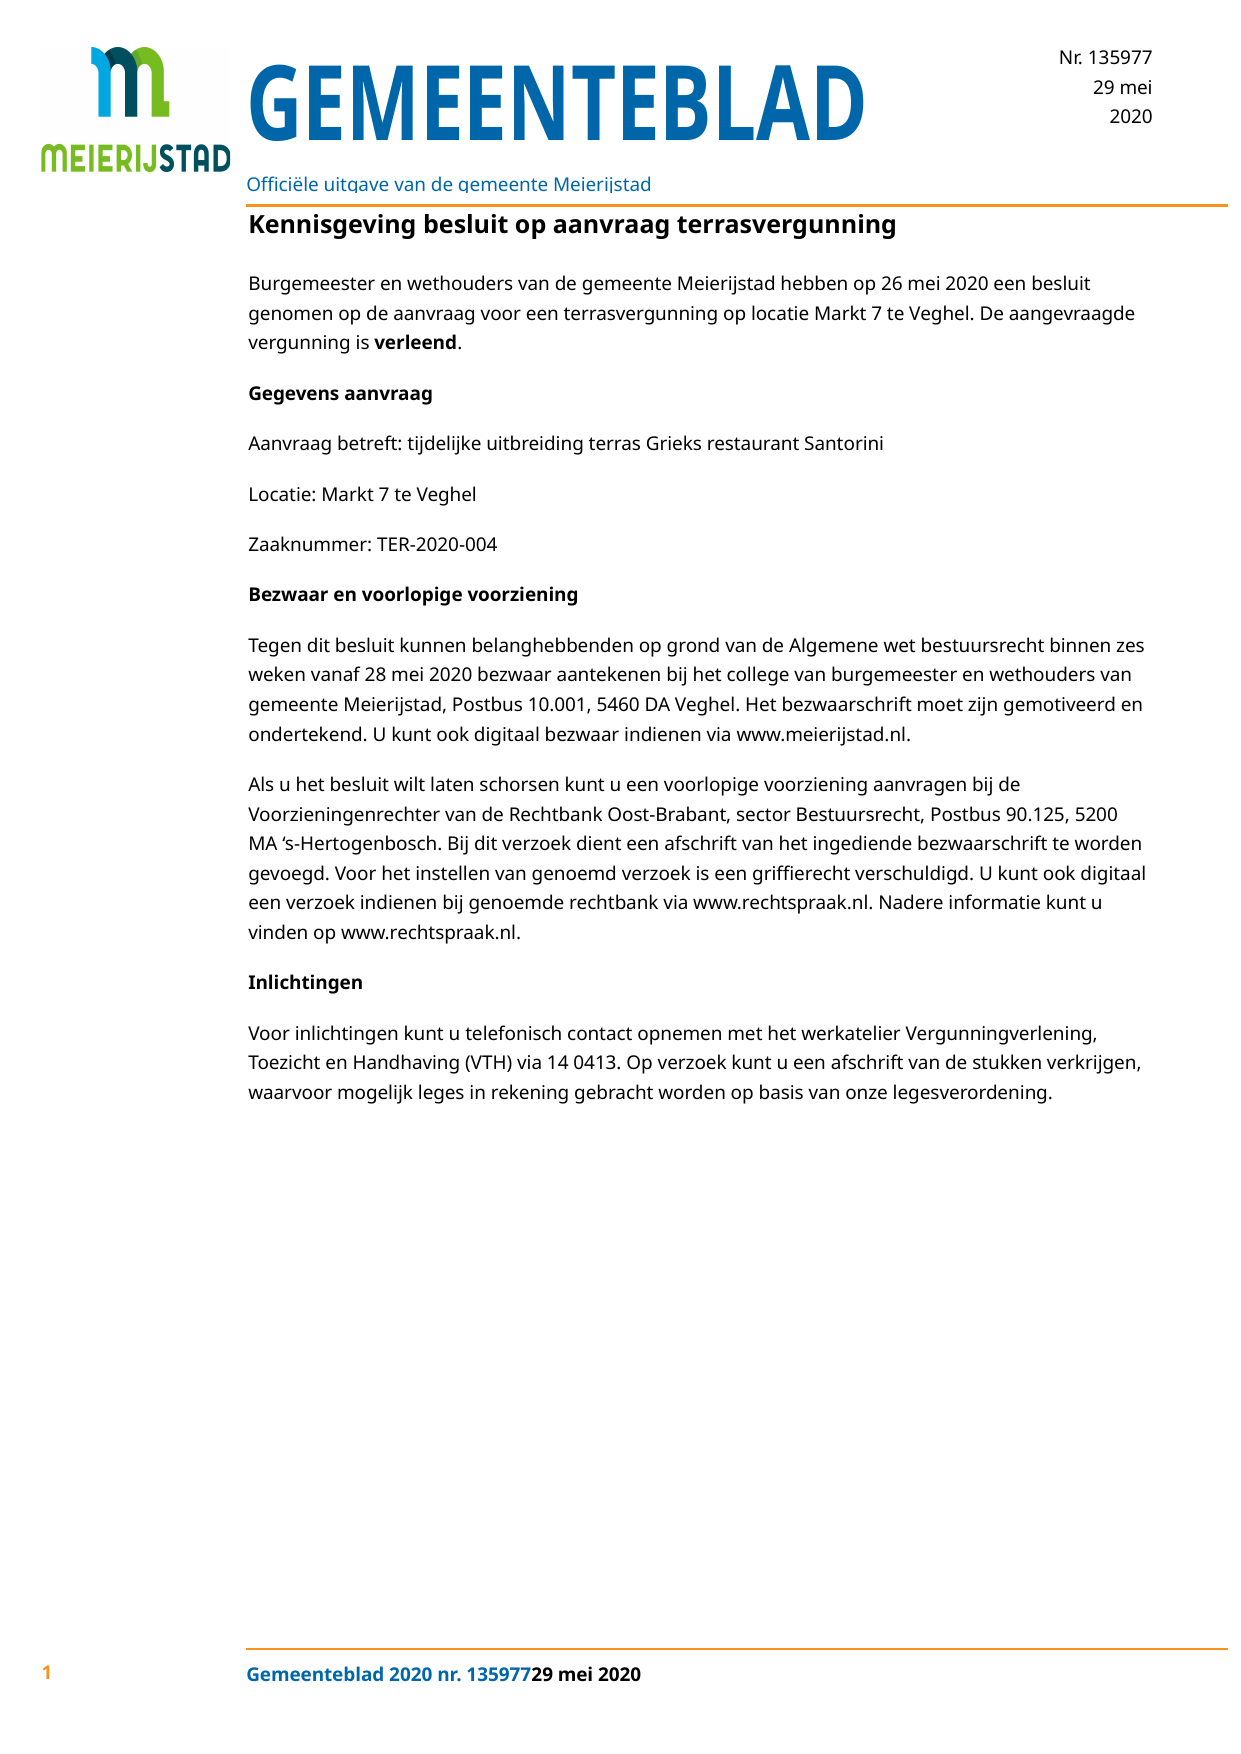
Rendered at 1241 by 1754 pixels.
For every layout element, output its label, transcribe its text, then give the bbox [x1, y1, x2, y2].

text Inlichtingen [248, 969, 1152, 995]
text Tegen dit besluit kunnen belanghebbenden op grond van de Algemene wet bestuursrecht binnen zes weken vanaf 28 mei 2020 bezwaar aantekenen bij het college van burgemeester en wethouders van gemeente Meierijstad, Postbus 10.001, 5460 DA Veghel. Het bezwaarschrift moet zijn gemotiveerd en ondertekend. U kunt ook digitaal bezwaar indienen via www.meierijstad.nl. [248, 632, 1152, 746]
text Kennisgeving besluit op aanvraag terrasvergunning [248, 207, 1152, 241]
text Gegevens aanvraag [248, 380, 1152, 406]
text Bezwaar en voorlopige voorziening [248, 582, 1152, 607]
text Aanvraag betreft: tijdelijke uitbreiding terras Grieks restaurant Santorini [248, 430, 1152, 456]
text Locatie: Markt 7 te Veghel [248, 481, 1152, 506]
text Voor inlichtingen kunt u telefonisch contact opnemen met het werkatelier Vergunningverlening, Toezicht en Handhaving (VTH) via 14 0413. Op verzoek kunt u een afschrift van de stukken verkrijgen, waarvoor mogelijk leges in rekening gebracht worden op basis van onze legesverordening. [248, 1020, 1152, 1105]
text Burgemeester en wethouders van de gemeente Meierijstad hebben op 26 mei 2020 een besluit genomen op de aanvraag voor een terrasvergunning op locatie Markt 7 te Veghel. De aangevraagde vergunning is verleend. [248, 270, 1152, 355]
text Als u het besluit wilt laten schorsen kunt u een voorlopige voorziening aanvragen bij de Voorzieningenrechter van de Rechtbank Oost-Brabant, sector Bestuursrecht, Postbus 90.125, 5200 MA ‘s-Hertogenbosch. Bij dit verzoek dient een afschrift van het ingediende bezwaarschrift te worden gevoegd. Voor het instellen van genoemd verzoek is een griffierecht verschuldigd. U kunt ook digitaal een verzoek indienen bij genoemde rechtbank via www.rechtspraak.nl. Nadere informatie kunt u vinden op www.rechtspraak.nl. [248, 771, 1152, 945]
text Zaaknummer: TER-2020-004 [248, 531, 1152, 557]
picture [41, 47, 231, 172]
